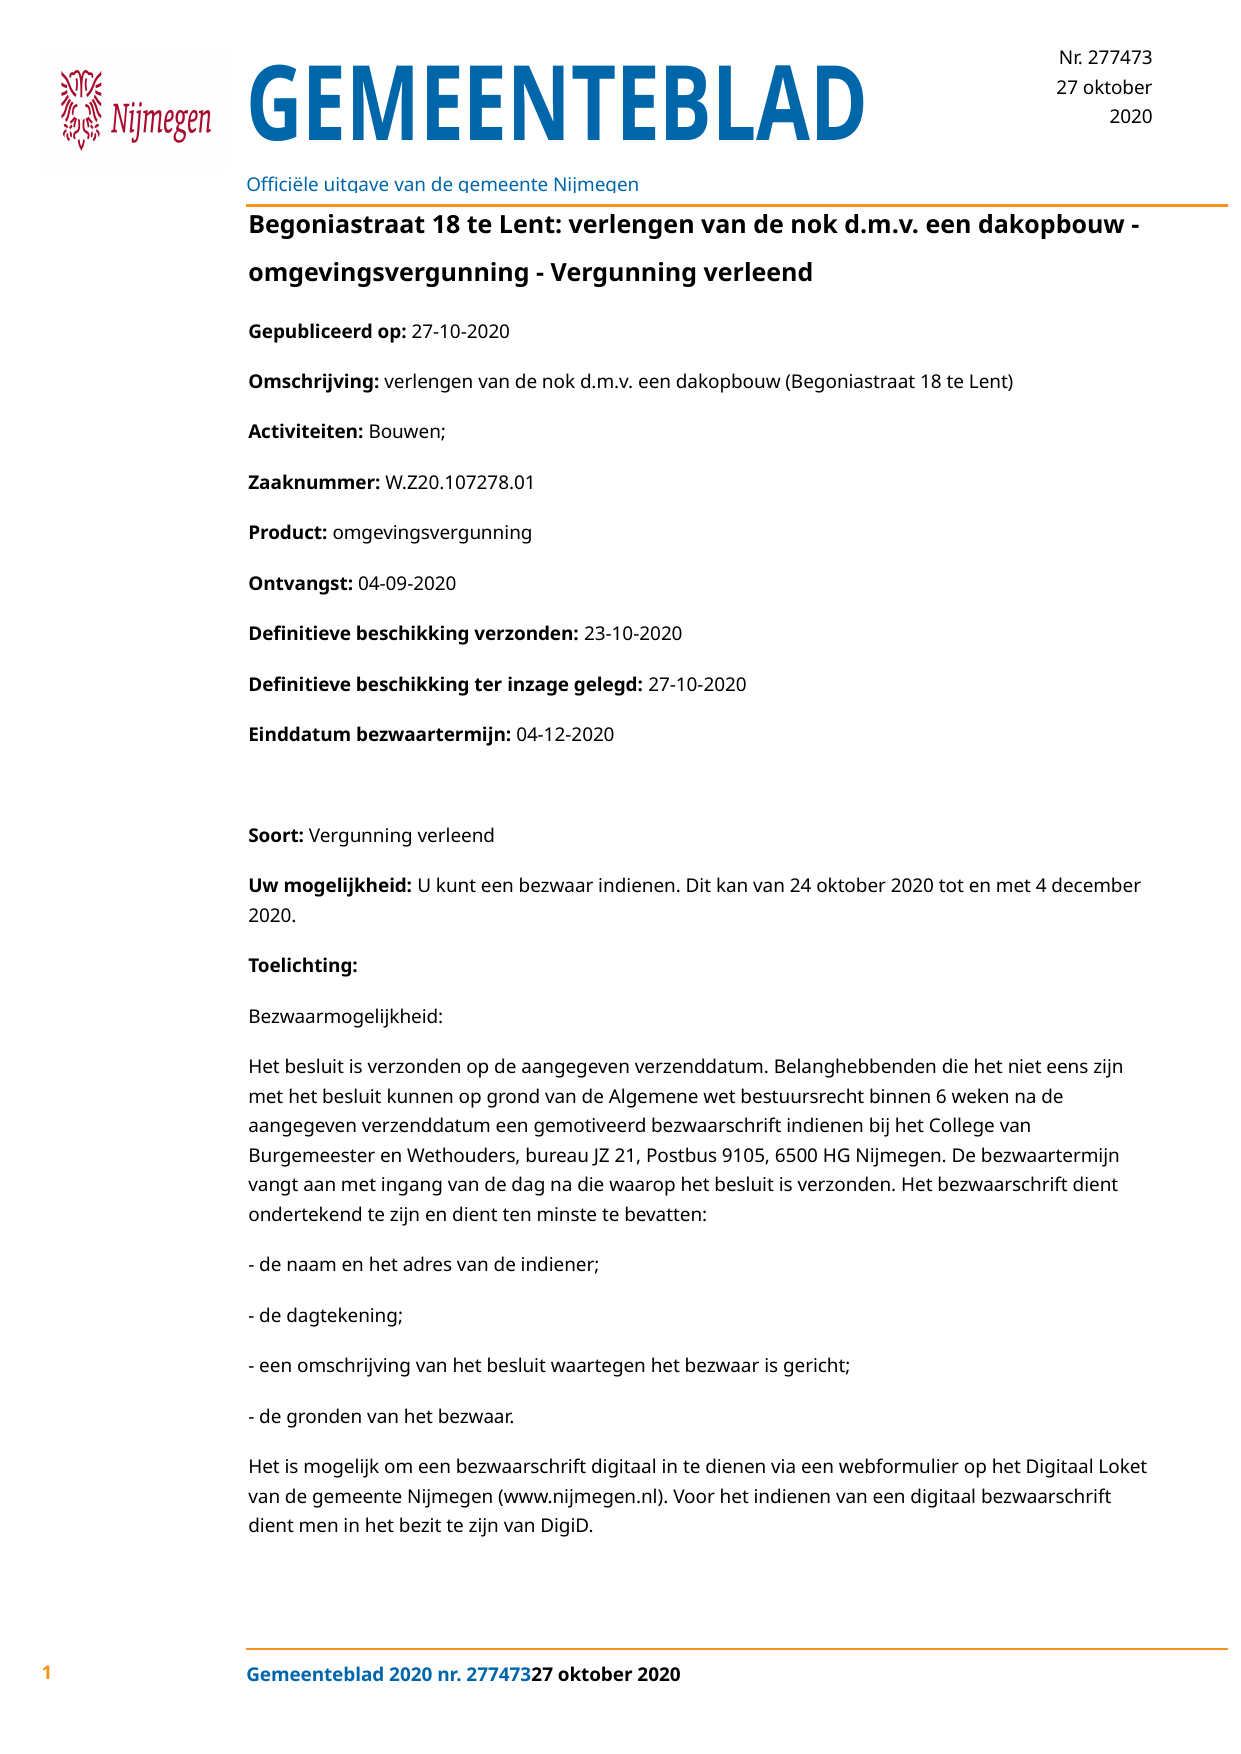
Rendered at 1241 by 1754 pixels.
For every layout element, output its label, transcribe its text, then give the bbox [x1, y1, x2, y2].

text Definitieve beschikking verzonden: 23-10-2020 [248, 620, 1152, 646]
text - de naam en het adres van de indiener; [248, 1252, 1152, 1277]
text Omschrijving: verlengen van de nok d.m.v. een dakopbouw (Begoniastraat 18 te Lent) [248, 368, 1152, 394]
text Bezwaarmogelijkheid: [248, 1003, 1152, 1029]
text Activiteiten: Bouwen; [248, 419, 1152, 444]
text Uw mogelijkheid: U kunt een bezwaar indienen. Dit kan van 24 oktober 2020 tot en met 4 december 2020. [248, 872, 1152, 928]
text Definitieve beschikking ter inzage gelegd: 27-10-2020 [248, 671, 1152, 697]
text Einddatum bezwaartermijn: 04-12-2020 [248, 721, 1152, 747]
text Het is mogelijk om een bezwaarschrift digitaal in te dienen via een webformulier op het Digitaal Loket van de gemeente Nijmegen (www.nijmegen.nl). Voor het indienen van een digitaal bezwaarschrift dient men in het bezit te zijn van DigiD. [248, 1453, 1152, 1538]
text Product: omgevingsvergunning [248, 519, 1152, 545]
text Toelichting: [248, 952, 1152, 978]
picture [41, 47, 231, 172]
text Het besluit is verzonden op de aangegeven verzenddatum. Belanghebbenden die het niet eens zijn met het besluit kunnen op grond van de Algemene wet bestuursrecht binnen 6 weken na de aangegeven verzenddatum een gemotiveerd bezwaarschrift indienen bij het College van Burgemeester en Wethouders, bureau JZ 21, Postbus 9105, 6500 HG Nijmegen. De bezwaartermijn vangt aan met ingang van de dag na die waarop het besluit is verzonden. Het bezwaarschrift dient ondertekend te zijn en dient ten minste te bevatten: [248, 1053, 1152, 1227]
text Begoniastraat 18 te Lent: verlengen van de nok d.m.v. een dakopbouw - omgevingsvergunning - Vergunning verleend [248, 207, 1152, 288]
text Ontvangst: 04-09-2020 [248, 570, 1152, 596]
text Soort: Vergunning verleend [248, 822, 1152, 848]
text - de gronden van het bezwaar. [248, 1403, 1152, 1429]
text Gepubliceerd op: 27-10-2020 [248, 318, 1152, 344]
text Zaaknummer: W.Z20.107278.01 [248, 469, 1152, 495]
text - de dagtekening; [248, 1302, 1152, 1328]
text - een omschrijving van het besluit waartegen het bezwaar is gericht; [248, 1352, 1152, 1378]
